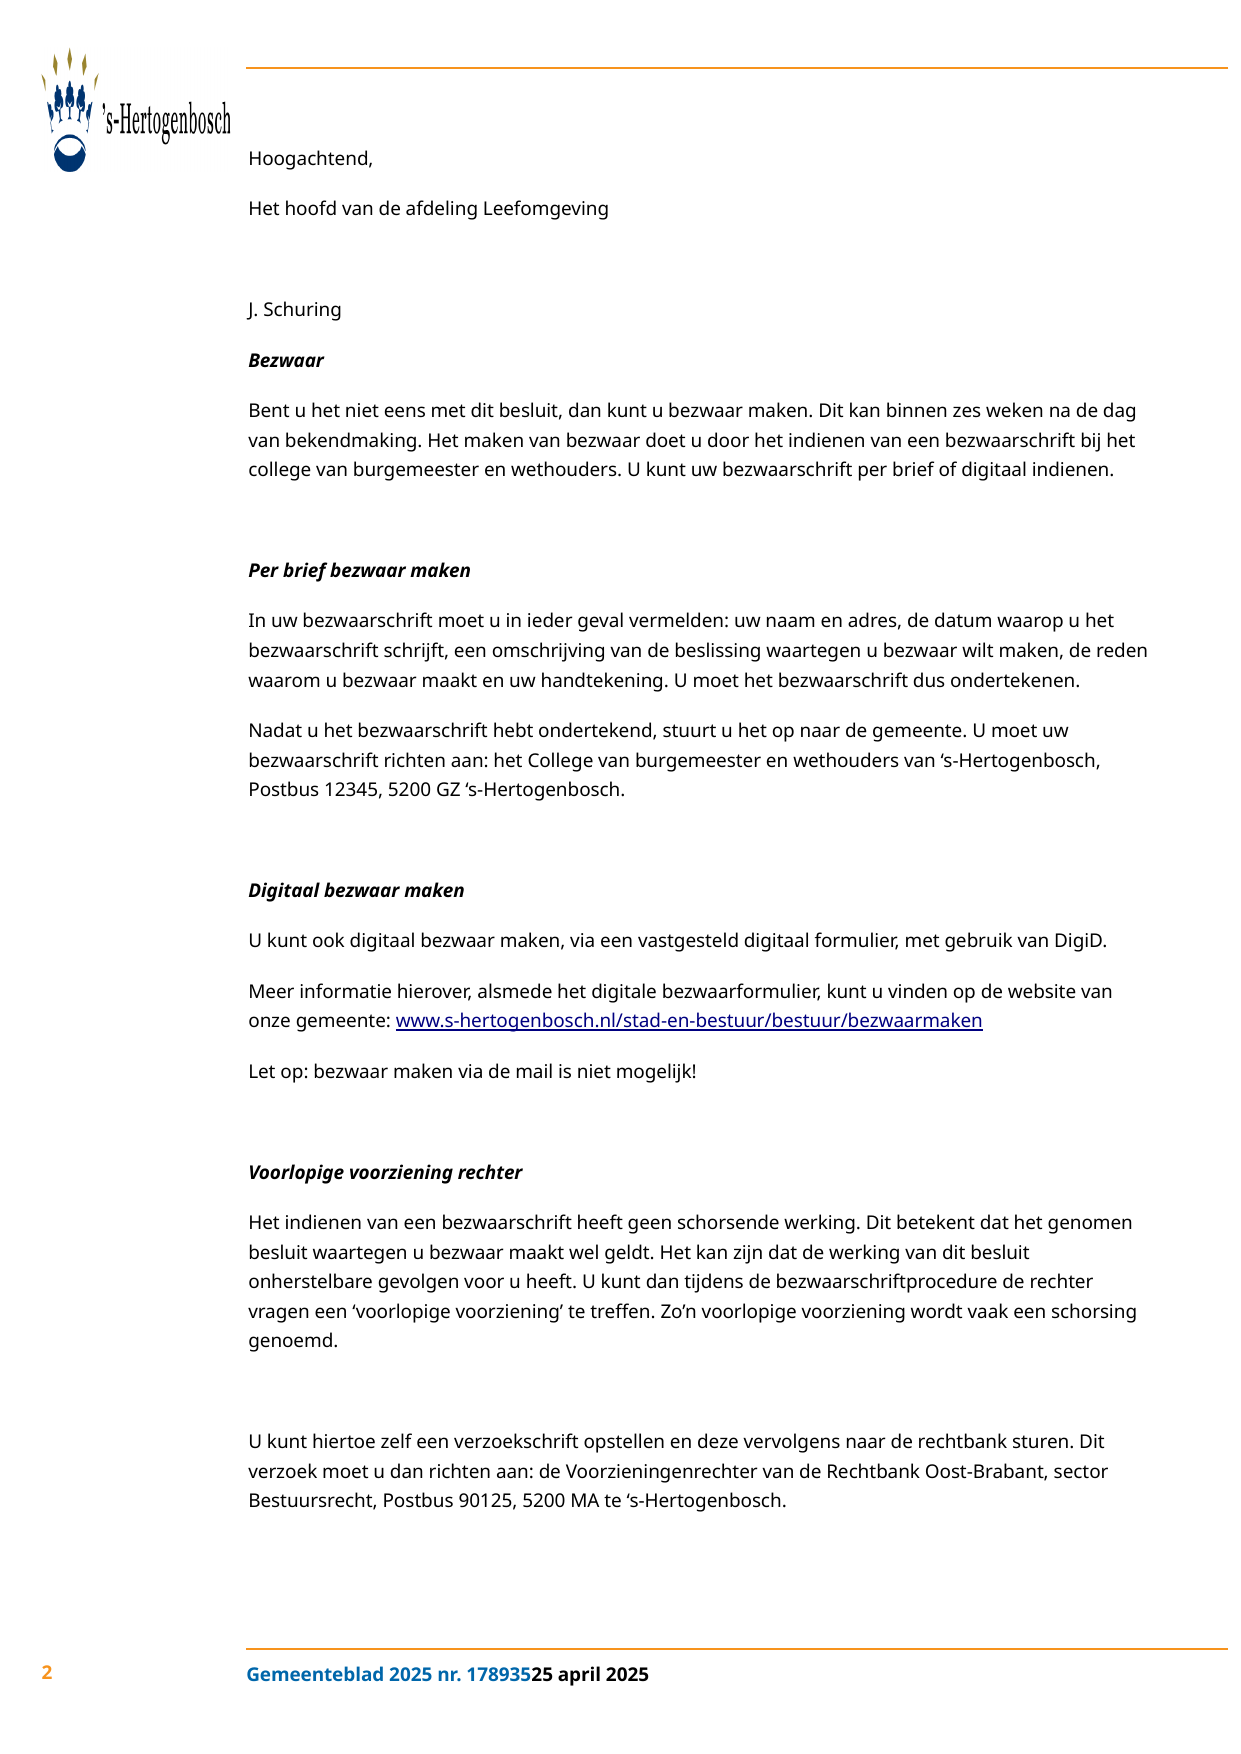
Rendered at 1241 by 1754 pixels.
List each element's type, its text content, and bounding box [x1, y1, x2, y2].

text Het hoofd van de afdeling Leefomgeving [248, 196, 1152, 221]
text Meer informatie hierover, alsmede het digitale bezwaarformulier, kunt u vinden op de website van onze gemeente: www.s-hertogenbosch.nl/stad-en-bestuur/bestuur/bezwaarmaken [248, 978, 1152, 1033]
text J. Schuring [248, 296, 1152, 322]
text Digitaal bezwaar maken [248, 877, 1152, 903]
text Per brief bezwaar maken [248, 557, 1152, 583]
picture [41, 47, 231, 172]
text Nadat u het bezwaarschrift hebt ondertekend, stuurt u het op naar de gemeente. U moet uw bezwaarschrift richten aan: het College van burgemeester en wethouders van ‘s-Hertogenbosch, Postbus 12345, 5200 GZ ‘s-Hertogenbosch. [248, 717, 1152, 802]
text Hoogachtend, [248, 145, 1152, 171]
text Het indienen van een bezwaarschrift heeft geen schorsende werking. Dit betekent dat het genomen besluit waartegen u bezwaar maakt wel geldt. Het kan zijn dat de werking van dit besluit onherstelbare gevolgen voor u heeft. U kunt dan tijdens de bezwaarschriftprocedure de rechter vragen een ‘voorlopige voorziening’ te treffen. Zo’n voorlopige voorziening wordt vaak een schorsing genoemd. [248, 1209, 1152, 1353]
text Let op: bezwaar maken via de mail is niet mogelijk! [248, 1058, 1152, 1084]
text U kunt ook digitaal bezwaar maken, via een vastgesteld digitaal formulier, met gebruik van DigiD. [248, 928, 1152, 953]
text U kunt hiertoe zelf een verzoekschrift opstellen en deze vervolgens naar de rechtbank sturen. Dit verzoek moet u dan richten aan: de Voorzieningenrechter van de Rechtbank Oost-Brabant, sector Bestuursrecht, Postbus 90125, 5200 MA te ‘s-Hertogenbosch. [248, 1428, 1152, 1513]
text Voorlopige voorziening rechter [248, 1159, 1152, 1185]
text Bent u het niet eens met dit besluit, dan kunt u bezwaar maken. Dit kan binnen zes weken na de dag van bekendmaking. Het maken van bezwaar doet u door het indienen van een bezwaarschrift bij het college van burgemeester en wethouders. U kunt uw bezwaarschrift per brief of digitaal indienen. [248, 397, 1152, 482]
text Bezwaar [248, 347, 1152, 373]
text In uw bezwaarschrift moet u in ieder geval vermelden: uw naam en adres, de datum waarop u het bezwaarschrift schrijft, een omschrijving van de beslissing waartegen u bezwaar wilt maken, de reden waarom u bezwaar maakt en uw handtekening. U moet het bezwaarschrift dus ondertekenen. [248, 608, 1152, 693]
